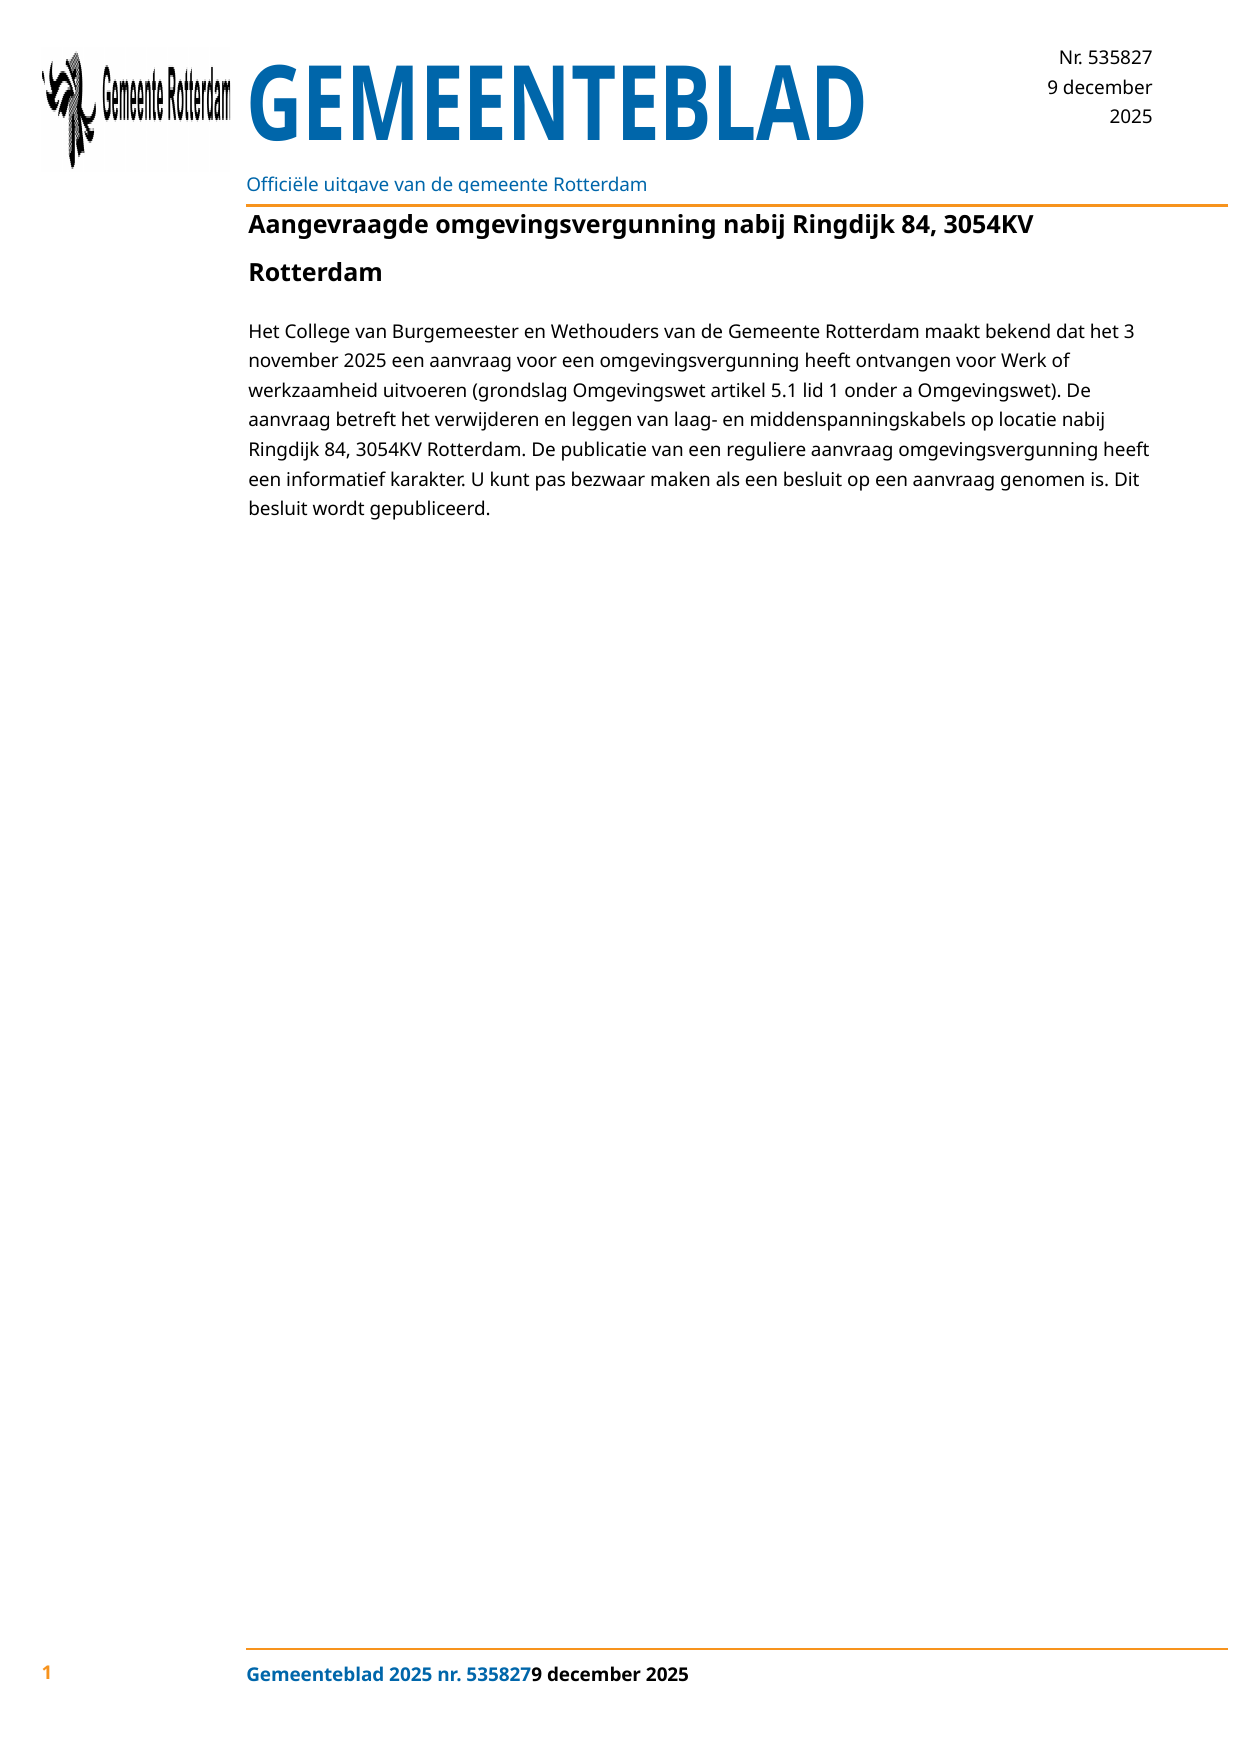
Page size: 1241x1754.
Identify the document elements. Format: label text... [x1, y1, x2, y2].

picture [41, 47, 231, 172]
text Het College van Burgemeester en Wethouders van de Gemeente Rotterdam maakt bekend dat het 3 november 2025 een aanvraag voor een omgevingsvergunning heeft ontvangen voor Werk of werkzaamheid uitvoeren (grondslag Omgevingswet artikel 5.1 lid 1 onder a Omgevingswet). De aanvraag betreft het verwijderen en leggen van laag- en middenspanningskabels op locatie nabij Ringdijk 84, 3054KV Rotterdam. De publicatie van een reguliere aanvraag omgevingsvergunning heeft een informatief karakter. U kunt pas bezwaar maken als een besluit op een aanvraag genomen is. Dit besluit wordt gepubliceerd. [248, 318, 1152, 521]
text Aangevraagde omgevingsvergunning nabij Ringdijk 84, 3054KV Rotterdam [248, 207, 1152, 288]
